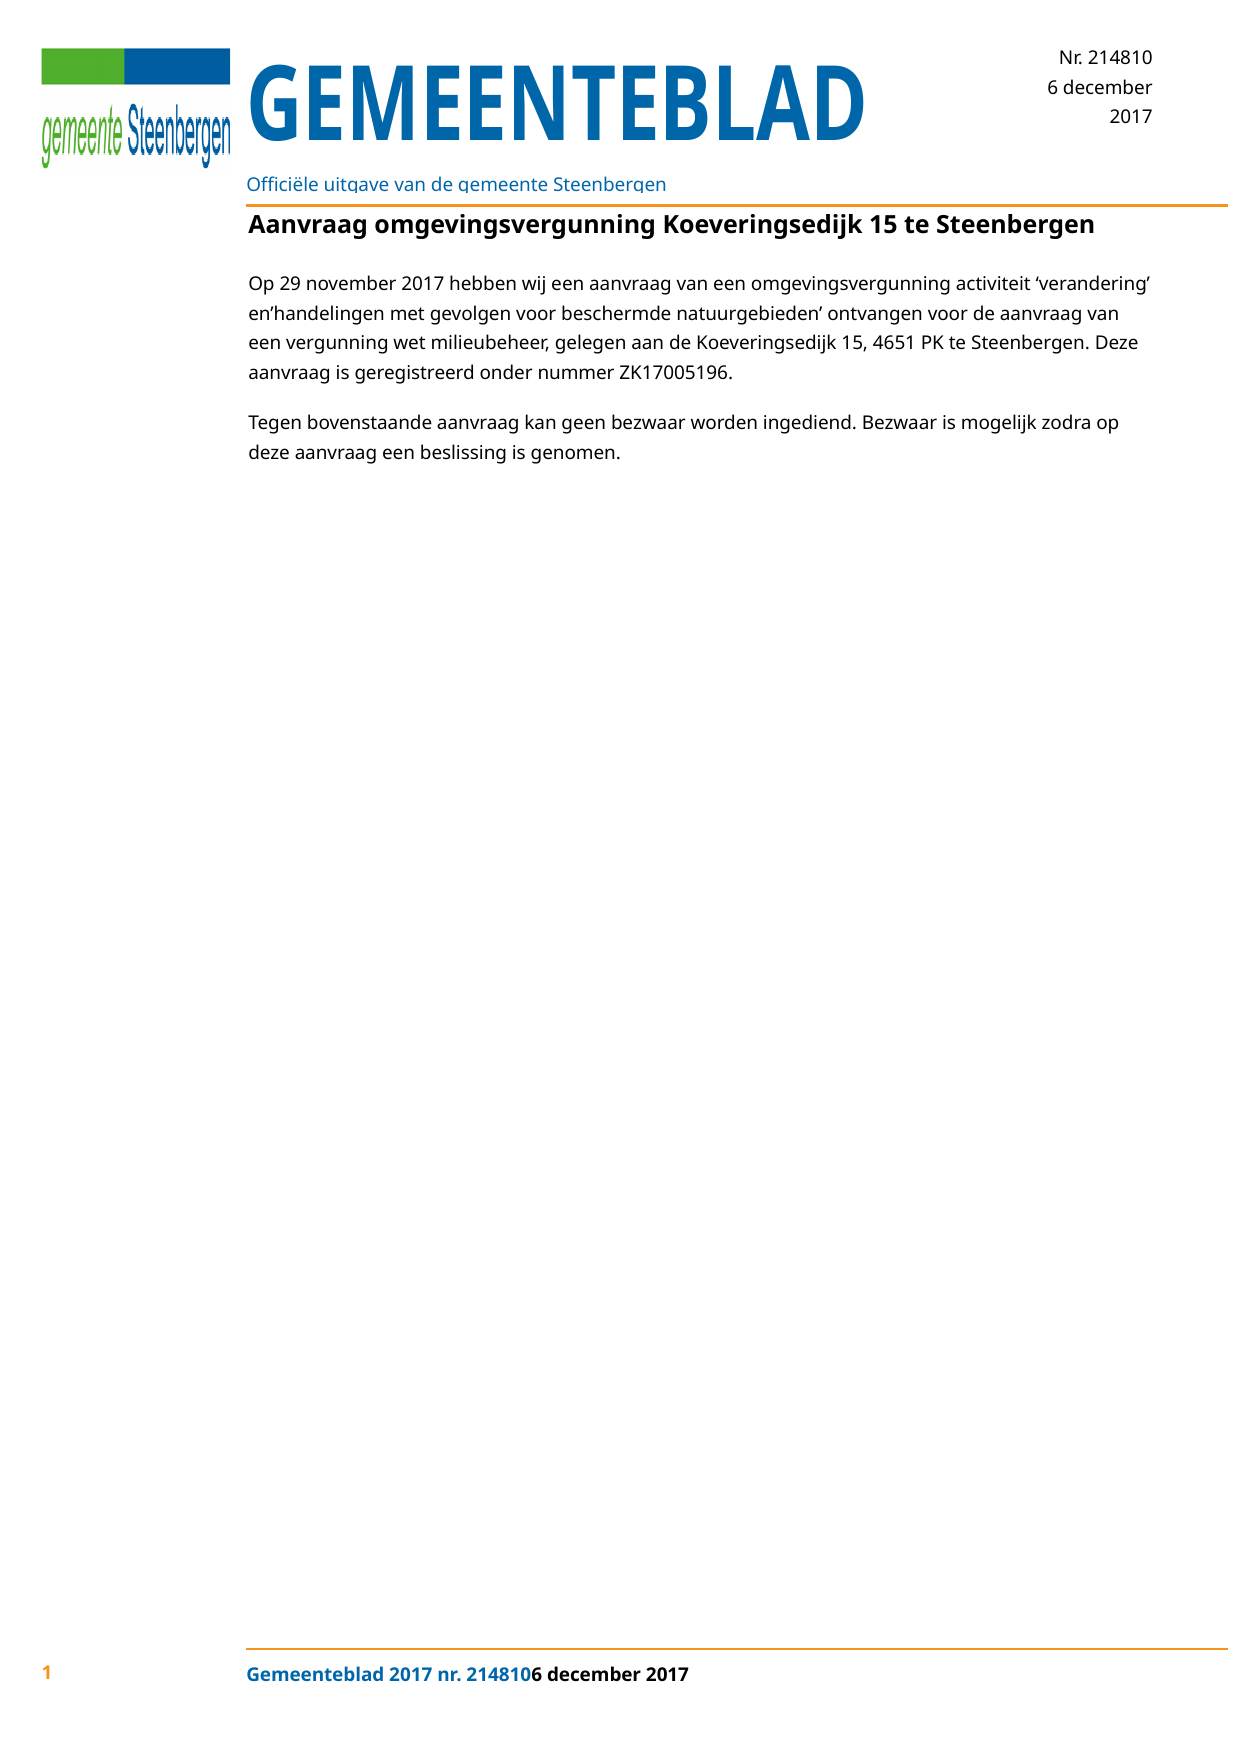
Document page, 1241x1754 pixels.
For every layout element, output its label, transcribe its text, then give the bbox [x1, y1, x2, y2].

text Aanvraag omgevingsvergunning Koeveringsedijk 15 te Steenbergen [248, 207, 1152, 241]
text Op 29 november 2017 hebben wij een aanvraag van een omgevingsvergunning activiteit ‘verandering’ en’handelingen met gevolgen voor beschermde natuurgebieden’ ontvangen voor de aanvraag van een vergunning wet milieubeheer, gelegen aan de Koeveringsedijk 15, 4651 PK te Steenbergen. Deze aanvraag is geregistreerd onder nummer ZK17005196. [248, 270, 1152, 385]
picture [41, 47, 231, 172]
text Tegen bovenstaande aanvraag kan geen bezwaar worden ingediend. Bezwaar is mogelijk zodra op deze aanvraag een beslissing is genomen. [248, 409, 1152, 465]
